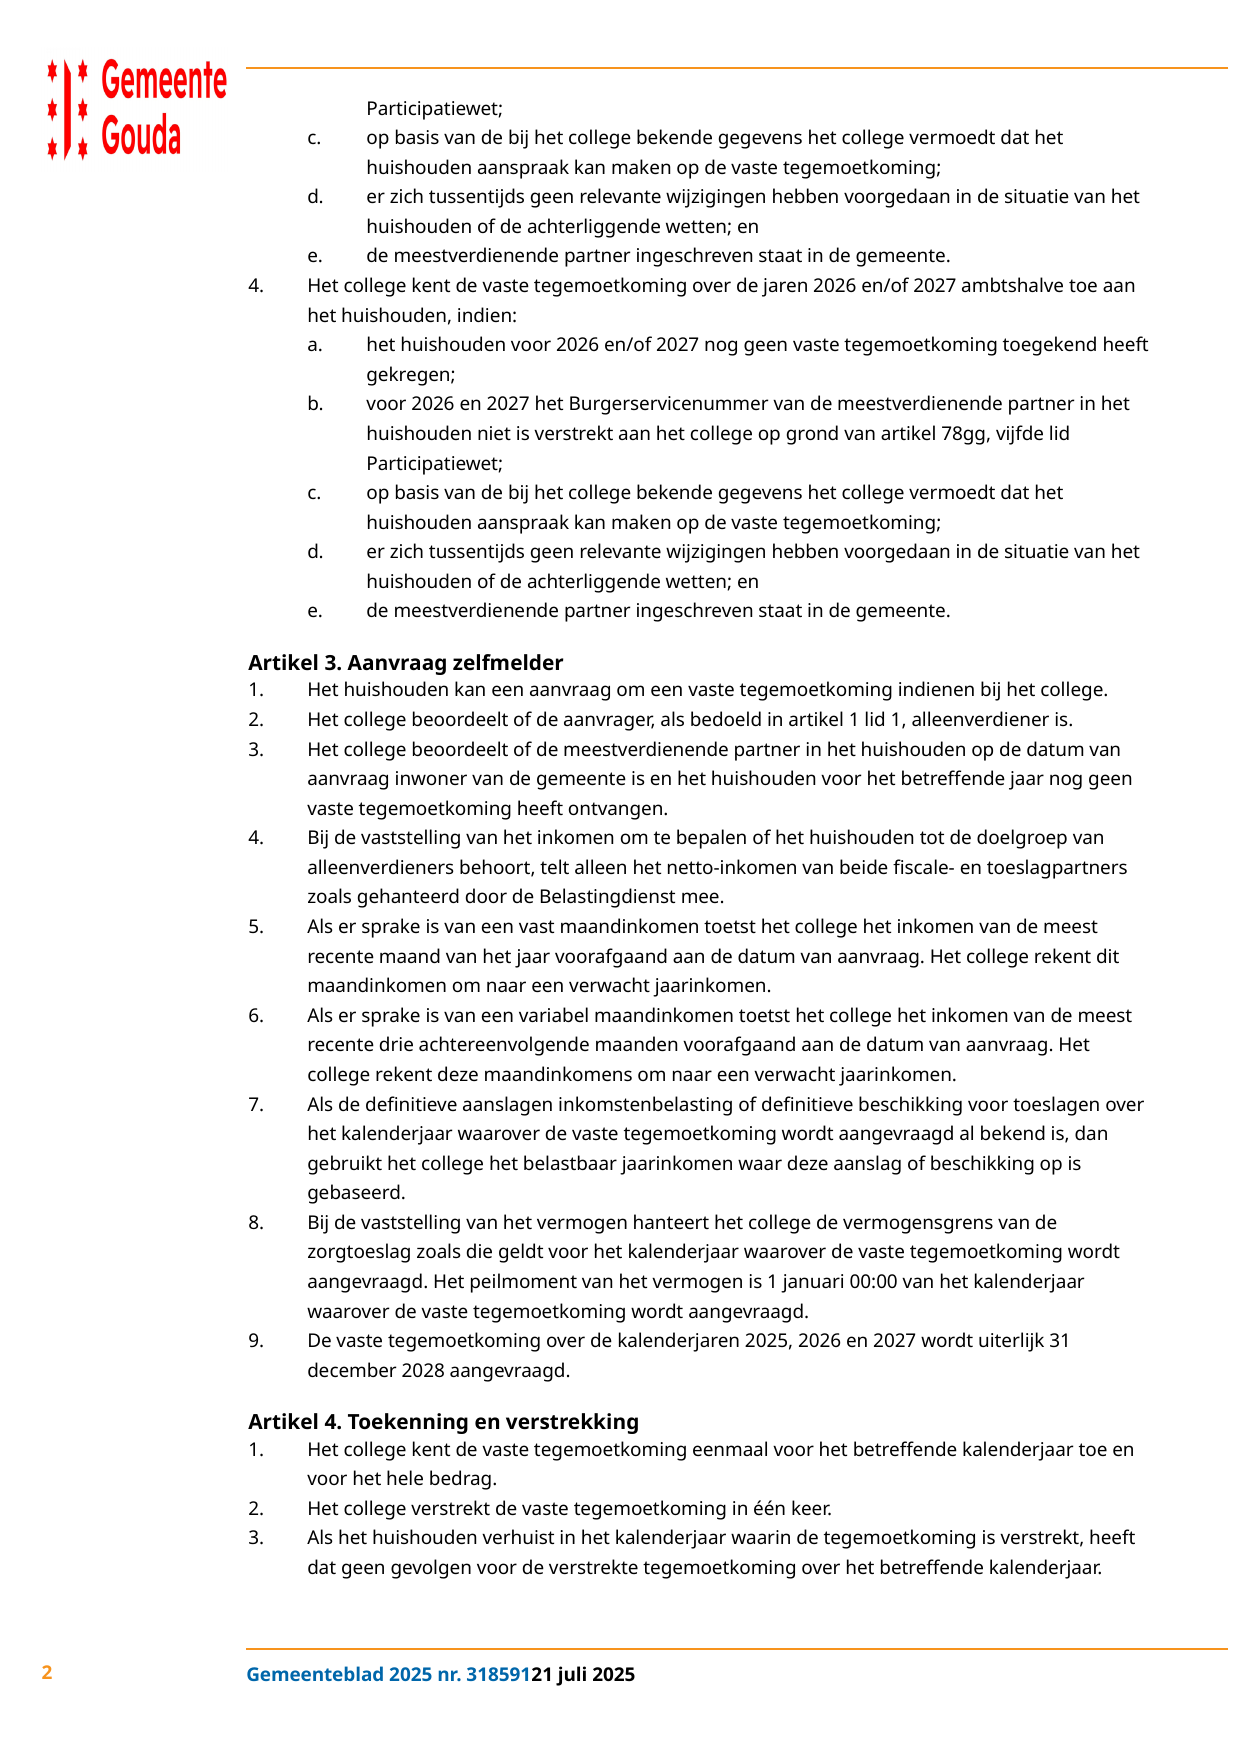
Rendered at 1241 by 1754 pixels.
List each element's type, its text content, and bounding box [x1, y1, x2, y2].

list Bij de vaststelling van het vermogen hanteert het college de vermogensgrens van de zorgtoeslag zoals die geldt voor het kalenderjaar waarover de vaste tegemoetkoming wordt aangevraagd. Het peilmoment van het vermogen is 1 januari 00:00 van het kalenderjaar waarover de vaste tegemoetkoming wordt aangevraagd. [248, 1209, 1152, 1323]
list Het huishouden kan een aanvraag om een vaste tegemoetkoming indienen bij het college. [248, 677, 1152, 702]
list Het college beoordeelt of de aanvrager, als bedoeld in artikel 1 lid 1, alleenverdiener is. [248, 706, 1152, 732]
list Als de definitieve aanslagen inkomstenbelasting of definitieve beschikking voor toeslagen over het kalenderjaar waarover de vaste tegemoetkoming wordt aangevraagd al bekend is, dan gebruikt het college het belastbaar jaarinkomen waar deze aanslag of beschikking op is gebaseerd. [248, 1091, 1152, 1205]
list de meestverdienende partner ingeschreven staat in de gemeente. [307, 598, 1152, 623]
text Artikel 4. Toekenning en verstrekking [248, 1407, 1152, 1436]
list Het college beoordeelt of de meestverdienende partner in het huishouden op de datum van aanvraag inwoner van de gemeente is en het huishouden voor het betreffende jaar nog geen vaste tegemoetkoming heeft ontvangen. [248, 736, 1152, 821]
list Bij de vaststelling van het inkomen om te bepalen of het huishouden tot de doelgroep van alleenverdieners behoort, telt alleen het netto-inkomen van beide fiscale- en toeslagpartners zoals gehanteerd door de Belastingdienst mee. [248, 824, 1152, 909]
list Als er sprake is van een variabel maandinkomen toetst het college het inkomen van de meest recente drie achtereenvolgende maanden voorafgaand aan de datum van aanvraag. Het college rekent deze maandinkomens om naar een verwacht jaarinkomen. [248, 1002, 1152, 1087]
list het huishouden voor 2026 en/of 2027 nog geen vaste tegemoetkoming toegekend heeft gekregen; [307, 331, 1152, 387]
list op basis van de bij het college bekende gegevens het college vermoedt dat het huishouden aanspraak kan maken op de vaste tegemoetkoming; [307, 479, 1152, 535]
text Artikel 3. Aanvraag zelfmelder [248, 648, 1152, 677]
list er zich tussentijds geen relevante wijzigingen hebben voorgedaan in de situatie van het huishouden of de achterliggende wetten; en [307, 183, 1152, 239]
list De vaste tegemoetkoming over de kalenderjaren 2025, 2026 en 2027 wordt uiterlijk 31 december 2028 aangevraagd. [248, 1327, 1152, 1383]
list Participatiewet; [307, 95, 1152, 121]
list Het college verstrekt de vaste tegemoetkoming in één keer. [248, 1495, 1152, 1521]
list Het college kent de vaste tegemoetkoming eenmaal voor het betreffende kalenderjaar toe en voor het hele bedrag. [248, 1436, 1152, 1491]
list op basis van de bij het college bekende gegevens het college vermoedt dat het huishouden aanspraak kan maken op de vaste tegemoetkoming; [307, 124, 1152, 180]
list Als er sprake is van een vast maandinkomen toetst het college het inkomen van de meest recente maand van het jaar voorafgaand aan de datum van aanvraag. Het college rekent dit maandinkomen om naar een verwacht jaarinkomen. [248, 913, 1152, 998]
list Als het huishouden verhuist in het kalenderjaar waarin de tegemoetkoming is verstrekt, heeft dat geen gevolgen voor de verstrekte tegemoetkoming over het betreffende kalenderjaar. [248, 1524, 1152, 1580]
list Het college kent de vaste tegemoetkoming over de jaren 2026 en/of 2027 ambtshalve toe aan het huishouden, indien: [248, 272, 1152, 328]
list er zich tussentijds geen relevante wijzigingen hebben voorgedaan in de situatie van het huishouden of de achterliggende wetten; en [307, 538, 1152, 594]
list de meestverdienende partner ingeschreven staat in de gemeente. [307, 243, 1152, 268]
picture [41, 47, 231, 172]
list voor 2026 en 2027 het Burgerservicenummer van de meestverdienende partner in het huishouden niet is verstrekt aan het college op grond van artikel 78gg, vijfde lid Participatiewet; [307, 391, 1152, 476]
